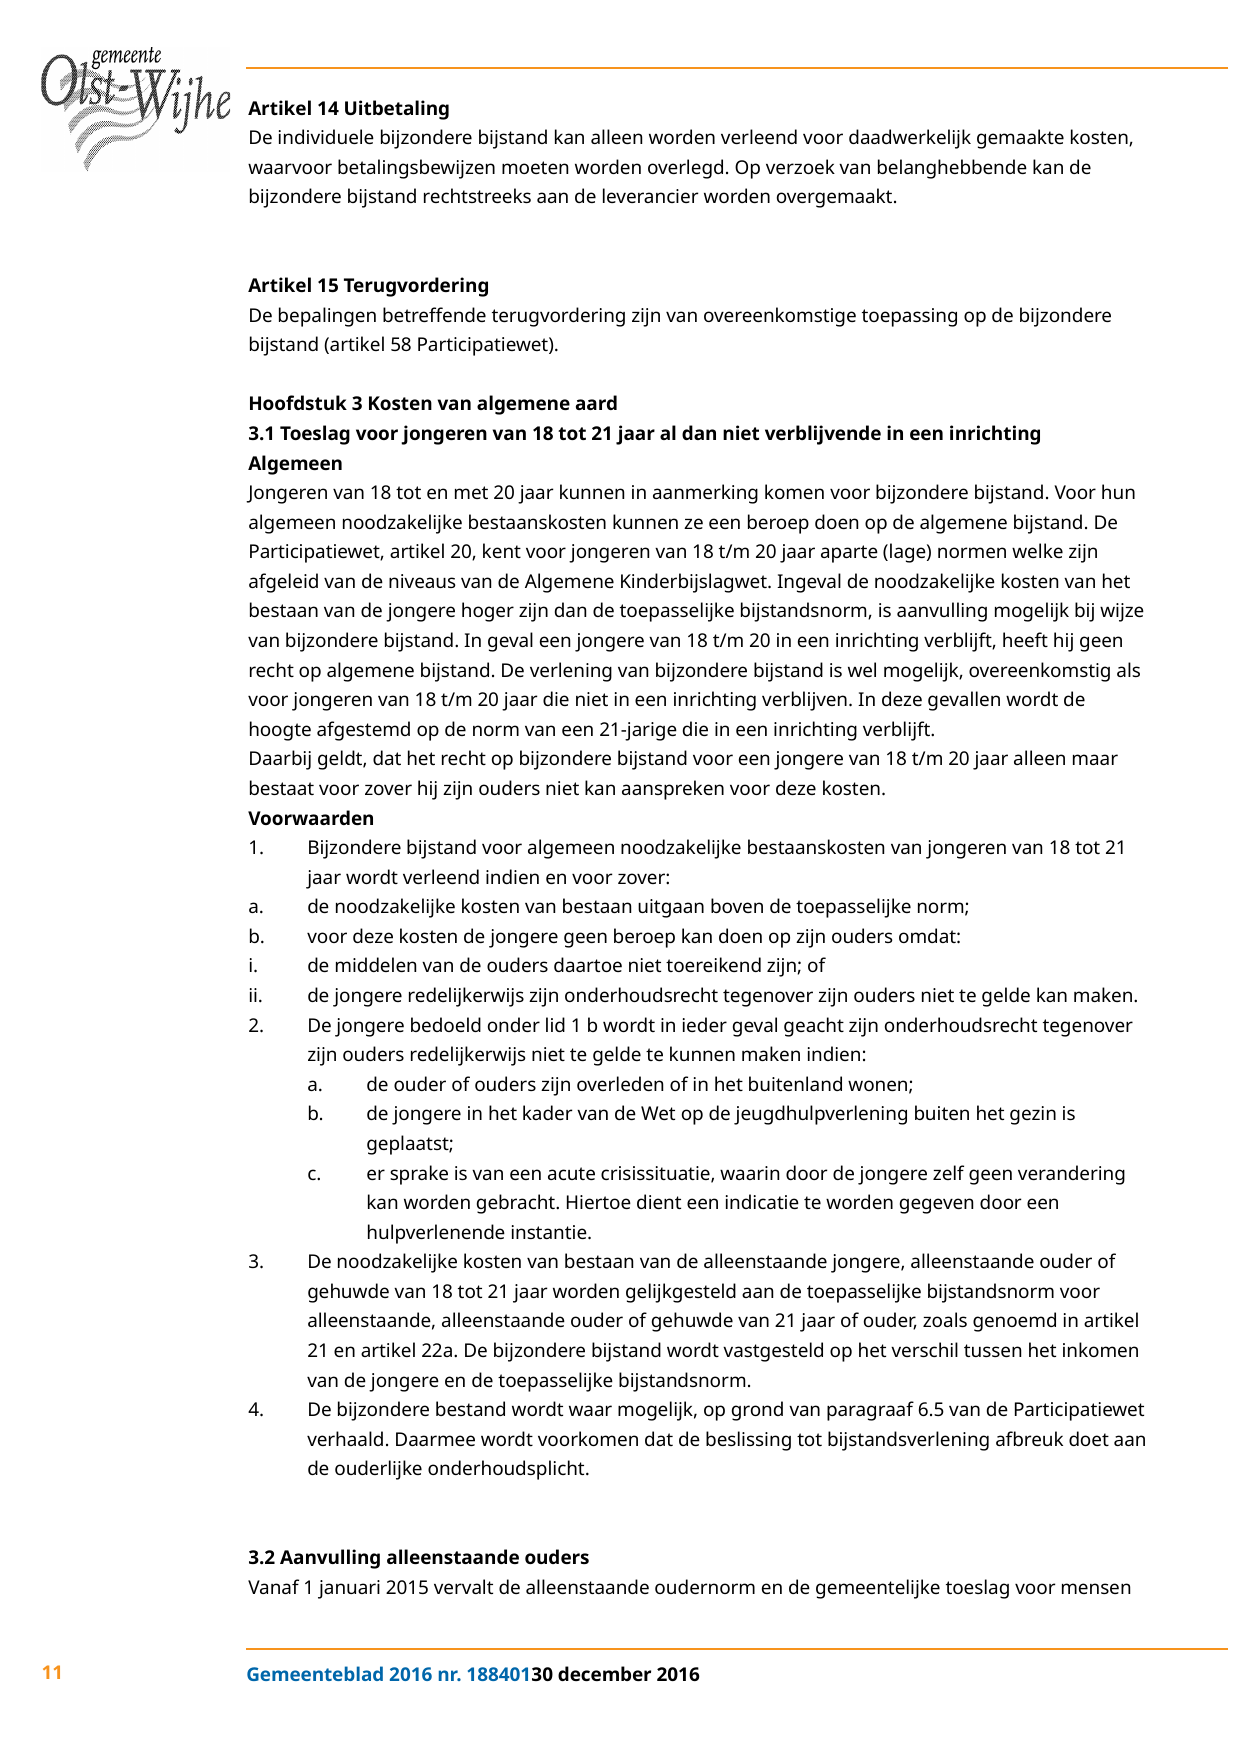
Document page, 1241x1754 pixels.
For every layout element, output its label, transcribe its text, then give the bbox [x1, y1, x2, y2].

text Algemeen [248, 450, 1152, 476]
text Artikel 14 Uitbetaling [248, 95, 1152, 121]
list de middelen van de ouders daartoe niet toereikend zijn; of [248, 953, 1152, 978]
picture [41, 47, 231, 172]
text Voorwaarden [248, 805, 1152, 831]
text Daarbij geldt, dat het recht op bijzondere bijstand voor een jongere van 18 t/m 20 jaar alleen maar bestaat voor zover hij zijn ouders niet kan aanspreken voor deze kosten. [248, 746, 1152, 801]
list De noodzakelijke kosten van bestaan van de alleenstaande jongere, alleenstaande ouder of gehuwde van 18 tot 21 jaar worden gelijkgesteld aan de toepasselijke bijstandsnorm voor alleenstaande, alleenstaande ouder of gehuwde van 21 jaar of ouder, zoals genoemd in artikel 21 en artikel 22a. De bijzondere bijstand wordt vastgesteld op het verschil tussen het inkomen van de jongere en de toepasselijke bijstandsnorm. [248, 1248, 1152, 1393]
list De bijzondere bestand wordt waar mogelijk, op grond van paragraaf 6.5 van de Participatiewet verhaald. Daarmee wordt voorkomen dat de beslissing tot bijstandsverlening afbreuk doet aan de ouderlijke onderhoudsplicht. [248, 1396, 1152, 1481]
list er sprake is van een acute crisissituatie, waarin door de jongere zelf geen verandering kan worden gebracht. Hiertoe dient een indicatie te worden gegeven door een hulpverlenende instantie. [307, 1160, 1152, 1245]
text 3.1 Toeslag voor jongeren van 18 tot 21 jaar al dan niet verblijvende in een inrichting [248, 420, 1152, 446]
text De individuele bijzondere bijstand kan alleen worden verleend voor daadwerkelijk gemaakte kosten, waarvoor betalingsbewijzen moeten worden overlegd. Op verzoek van belanghebbende kan de bijzondere bijstand rechtstreeks aan de leverancier worden overgemaakt. [248, 124, 1152, 209]
text Artikel 15 Terugvordering [248, 272, 1152, 298]
list de jongere redelijkerwijs zijn onderhoudsrecht tegenover zijn ouders niet te gelde kan maken. [248, 982, 1152, 1008]
text Vanaf 1 januari 2015 vervalt de alleenstaande oudernorm en de gemeentelijke toeslag voor mensen [248, 1574, 1152, 1600]
text Jongeren van 18 tot en met 20 jaar kunnen in aanmerking komen voor bijzondere bijstand. Voor hun algemeen noodzakelijke bestaanskosten kunnen ze een beroep doen op de algemene bijstand. De Participatiewet, artikel 20, kent voor jongeren van 18 t/m 20 jaar aparte (lage) normen welke zijn afgeleid van de niveaus van de Algemene Kinderbijslagwet. Ingeval de noodzakelijke kosten van het bestaan van de jongere hoger zijn dan de toepasselijke bijstandsnorm, is aanvulling mogelijk bij wijze van bijzondere bijstand. In geval een jongere van 18 t/m 20 in een inrichting verblijft, heeft hij geen recht op algemene bijstand. De verlening van bijzondere bijstand is wel mogelijk, overeenkomstig als voor jongeren van 18 t/m 20 jaar die niet in een inrichting verblijven. In deze gevallen wordt de hoogte afgestemd op de norm van een 21-jarige die in een inrichting verblijft. [248, 479, 1152, 742]
text De bepalingen betreffende terugvordering zijn van overeenkomstige toepassing op de bijzondere bijstand (artikel 58 Participatiewet). [248, 302, 1152, 357]
list De jongere bedoeld onder lid 1 b wordt in ieder geval geacht zijn onderhoudsrecht tegenover zijn ouders redelijkerwijs niet te gelde te kunnen maken indien: [248, 1012, 1152, 1067]
list Bijzondere bijstand voor algemeen noodzakelijke bestaanskosten van jongeren van 18 tot 21 jaar wordt verleend indien en voor zover: [248, 834, 1152, 890]
list de ouder of ouders zijn overleden of in het buitenland wonen; [307, 1071, 1152, 1097]
list voor deze kosten de jongere geen beroep kan doen op zijn ouders omdat: [248, 923, 1152, 949]
text 3.2 Aanvulling alleenstaande ouders [248, 1544, 1152, 1570]
list de jongere in het kader van de Wet op de jeugdhulpverlening buiten het gezin is geplaatst; [307, 1101, 1152, 1156]
text Hoofdstuk 3 Kosten van algemene aard [248, 391, 1152, 416]
list de noodzakelijke kosten van bestaan uitgaan boven de toepasselijke norm; [248, 893, 1152, 919]
